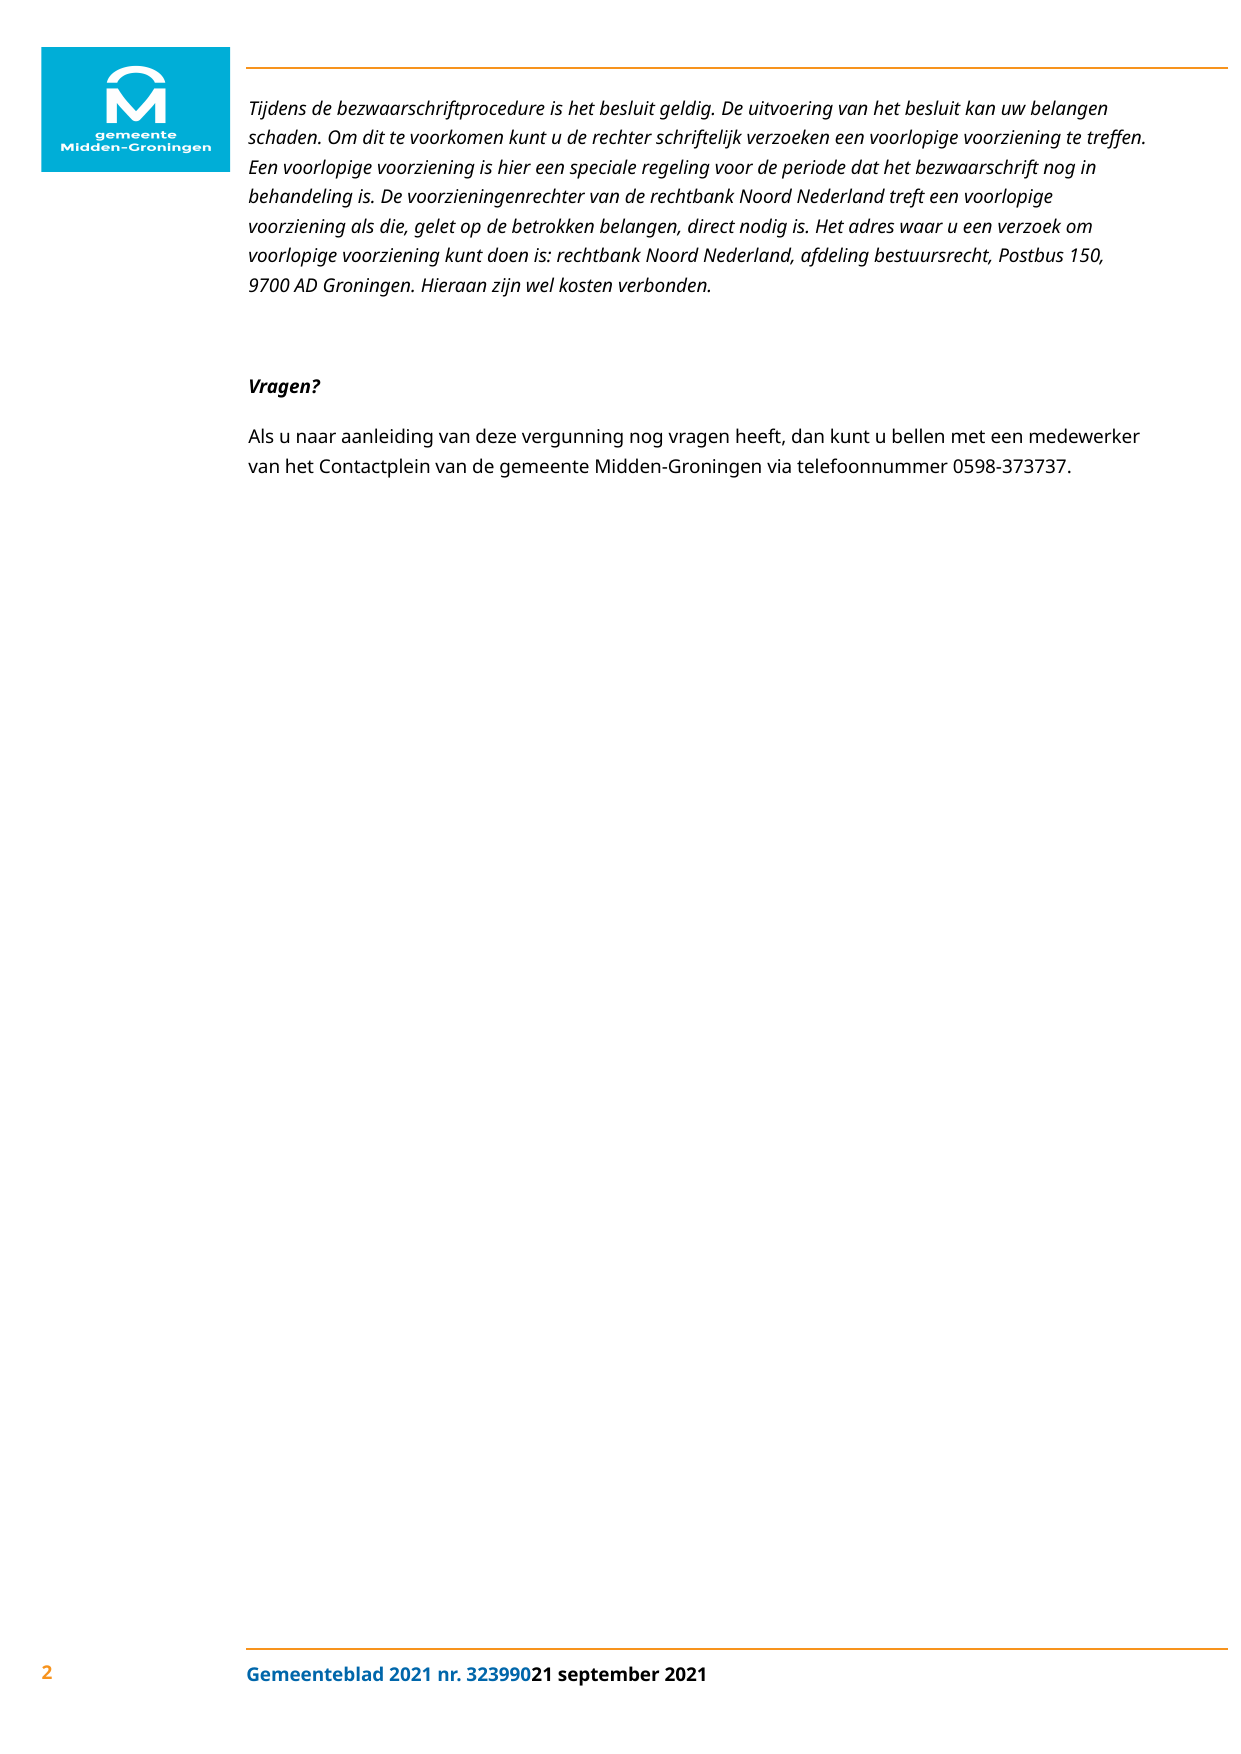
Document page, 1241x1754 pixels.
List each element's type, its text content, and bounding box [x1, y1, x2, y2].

picture [107, 89, 165, 122]
text Tijdens de bezwaarschriftprocedure is het besluit geldig. De uitvoering van het besluit kan uw belangen schaden. Om dit te voorkomen kunt u de rechter schriftelijk verzoeken een voorlopige voorziening te treffen. Een voorlopige voorziening is hier een speciale regeling voor de periode dat het bezwaarschrift nog in behandeling is. De voorzieningenrechter van de rechtbank Noord Nederland treft een voorlopige voorziening als die, gelet op de betrokken belangen, direct nodig is. Het adres waar u een verzoek om voorlopige voorziening kunt doen is: rechtbank Noord Nederland, afdeling bestuursrecht, Postbus 150, 9700 AD Groningen. Hieraan zijn wel kosten verbonden. [248, 95, 1152, 298]
text Vragen? [248, 373, 1152, 399]
picture [108, 66, 164, 82]
text Als u naar aanleiding van deze vergunning nog vragen heeft, dan kunt u bellen met een medewerker van het Contactplein van de gemeente Midden-Groningen via telefoonnummer 0598-373737. [248, 423, 1152, 479]
picture [184, 146, 190, 153]
